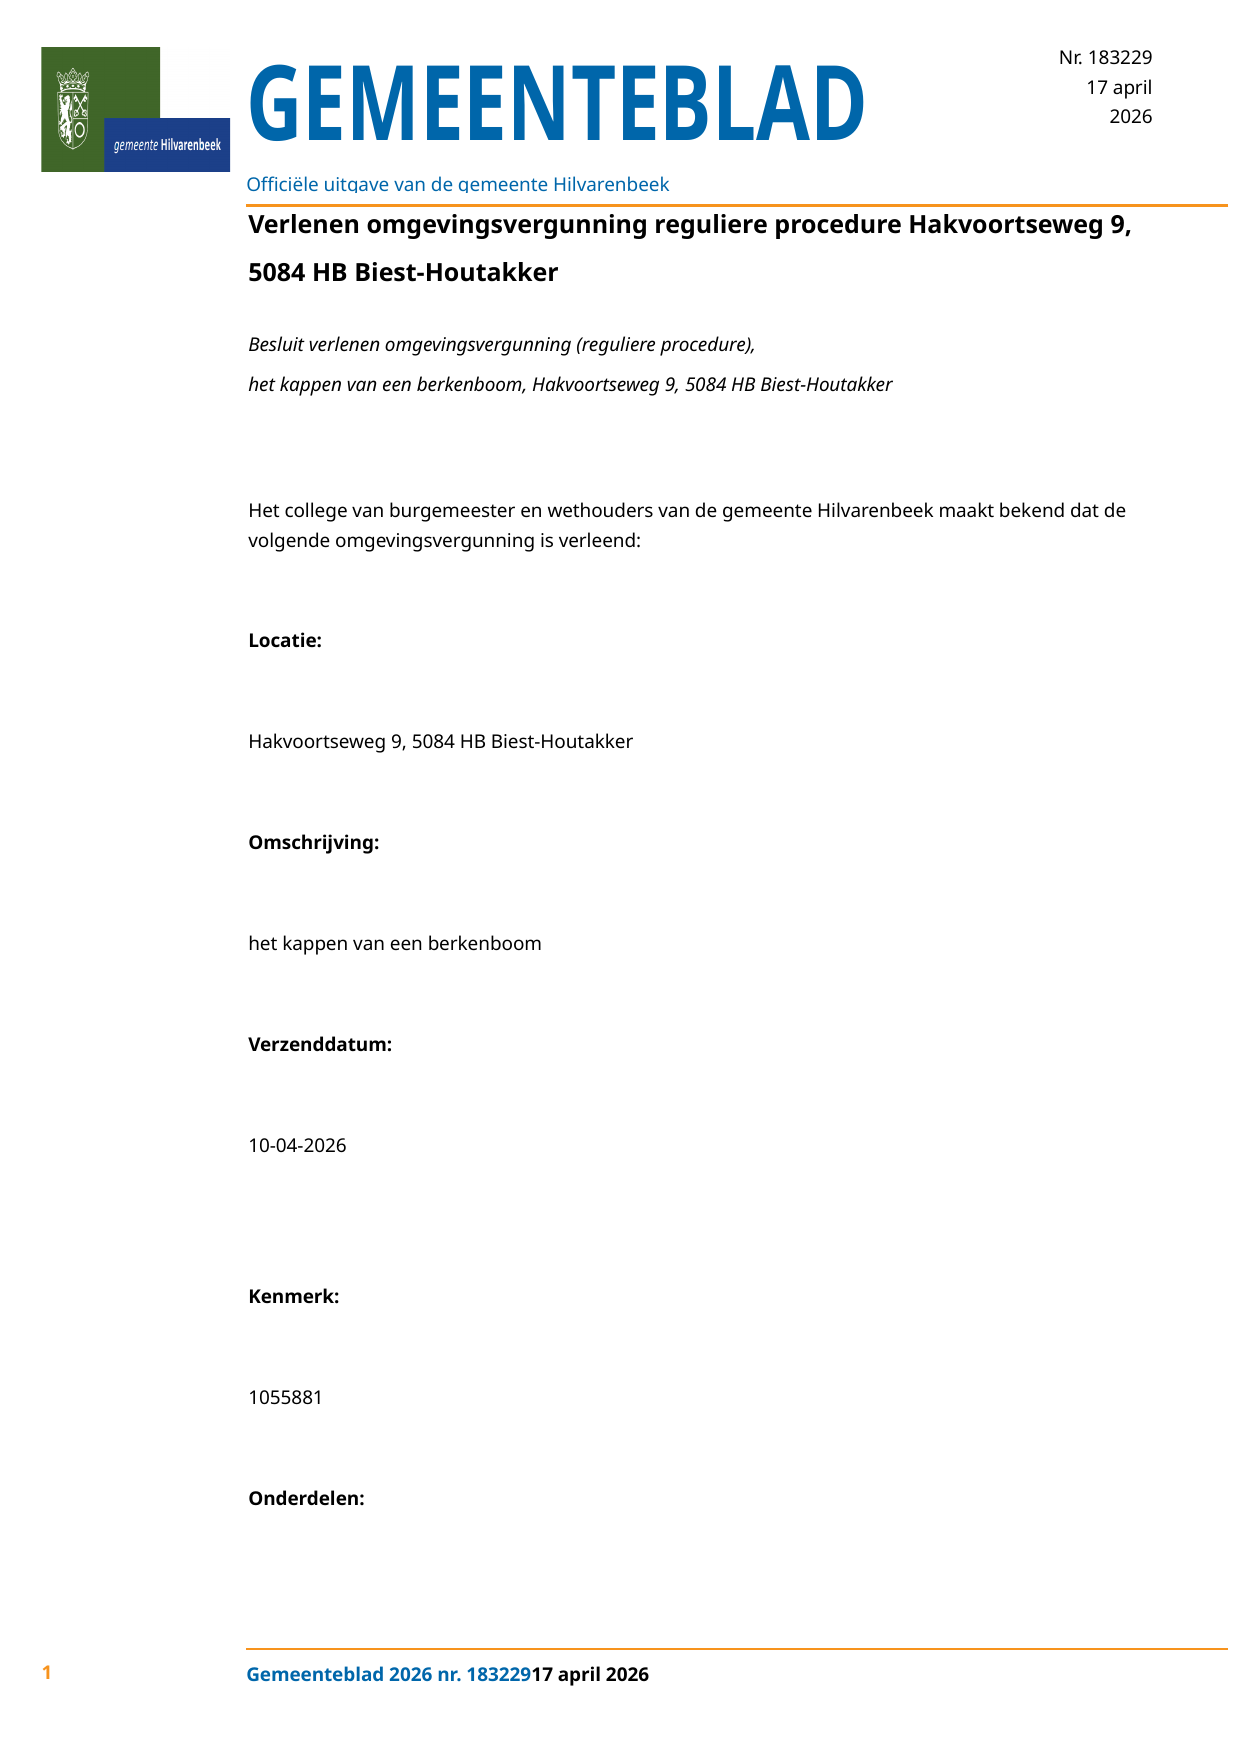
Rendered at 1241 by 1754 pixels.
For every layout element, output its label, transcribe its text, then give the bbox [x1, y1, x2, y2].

text Hakvoortseweg 9, 5084 HB Biest-Houtakker [248, 728, 1152, 754]
text Locatie: [248, 628, 1152, 653]
text Verlenen omgevingsvergunning reguliere procedure Hakvoortseweg 9, 5084 HB Biest-Houtakker [248, 207, 1152, 288]
text Verzenddatum: [248, 1031, 1152, 1057]
text Onderdelen: [248, 1485, 1152, 1511]
text het kappen van een berkenboom [248, 930, 1152, 956]
text Kenmerk: [248, 1283, 1152, 1309]
text Besluit verlenen omgevingsvergunning (reguliere procedure), [248, 331, 1152, 357]
text 10-04-2026 [248, 1132, 1152, 1158]
text Omschrijving: [248, 829, 1152, 855]
text Het college van burgemeester en wethouders van de gemeente Hilvarenbeek maakt bekend dat de volgende omgevingsvergunning is verleend: [248, 497, 1152, 553]
picture [41, 47, 231, 172]
text het kappen van een berkenboom, Hakvoortseweg 9, 5084 HB Biest-Houtakker [248, 371, 1152, 396]
text 1055881 [248, 1384, 1152, 1410]
